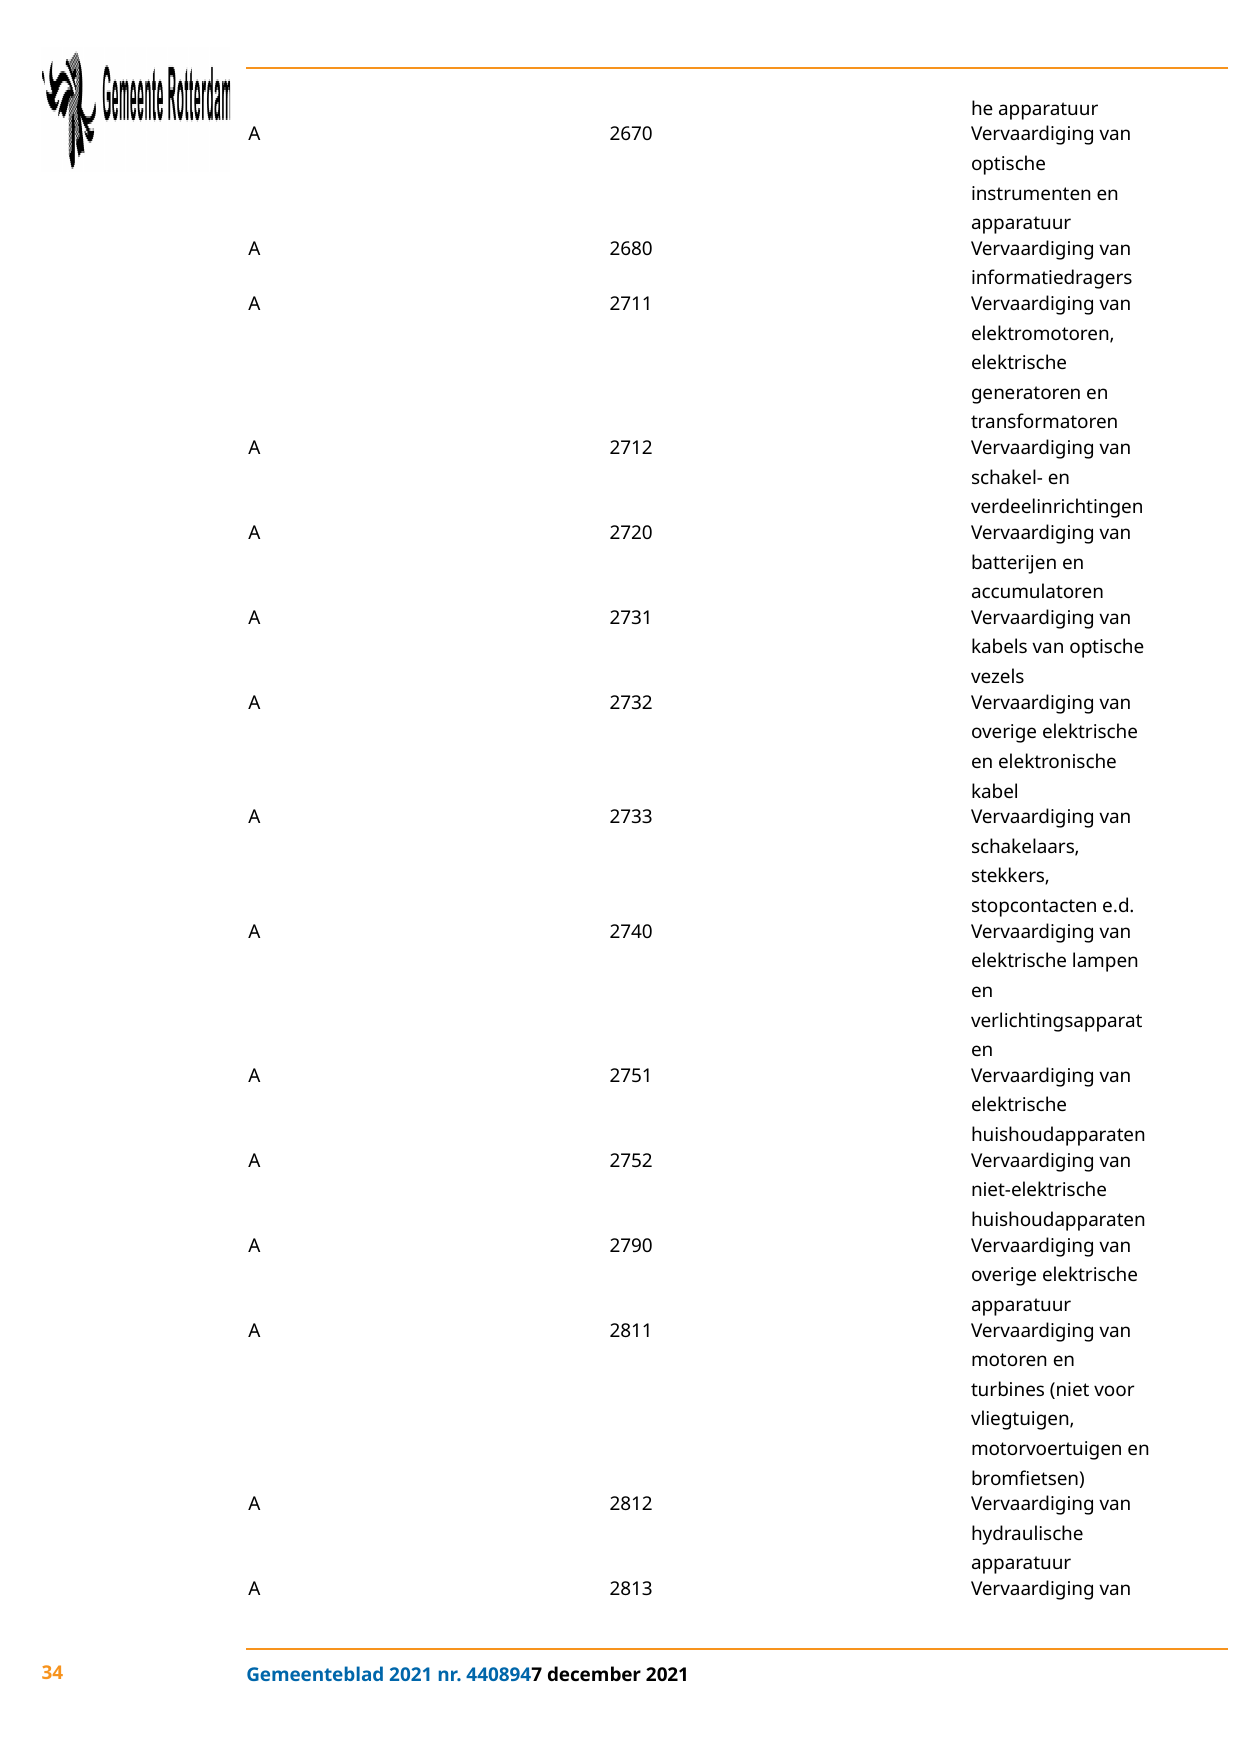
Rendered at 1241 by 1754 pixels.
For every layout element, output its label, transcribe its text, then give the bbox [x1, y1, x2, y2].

table_cell Vervaardiging van elektrische lampen en verlichtingsapparaten [971, 918, 1152, 1062]
table_cell Vervaardiging van hydraulische apparatuur [971, 1490, 1152, 1575]
table_cell 2712 [609, 434, 971, 519]
table_cell A [248, 1147, 609, 1232]
table_cell Vervaardiging van overige elektrische en elektronische kabel [971, 689, 1152, 803]
table_cell A [248, 1317, 609, 1490]
table_cell Vervaardiging van optische instrumenten en apparatuur [971, 121, 1152, 235]
table_cell Vervaardiging van batterijen en accumulatoren [971, 519, 1152, 604]
table_cell A [248, 604, 609, 689]
table_cell [609, 95, 971, 121]
table_cell A [248, 689, 609, 803]
table_cell A [248, 235, 609, 290]
table_cell 2680 [609, 235, 971, 290]
table_cell 2813 [609, 1575, 971, 1601]
table_cell A [248, 1490, 609, 1575]
table_cell A [248, 1575, 609, 1601]
table_cell 2733 [609, 804, 971, 918]
table_cell 2740 [609, 918, 971, 1062]
table_cell A [248, 918, 609, 1062]
table_cell 2752 [609, 1147, 971, 1232]
picture [41, 47, 231, 172]
table_cell Vervaardiging van elektrische huishoudapparaten [971, 1062, 1152, 1147]
table_cell Vervaardiging van niet-elektrische huishoudapparaten [971, 1147, 1152, 1232]
table_cell he apparatuur [971, 95, 1152, 121]
table_cell A [248, 121, 609, 235]
table_cell Vervaardiging van schakelaars, stekkers, stopcontacten e.d. [971, 804, 1152, 918]
table_cell A [248, 434, 609, 519]
table_cell 2720 [609, 519, 971, 604]
table_cell 2811 [609, 1317, 971, 1490]
table_cell A [248, 1062, 609, 1147]
table_cell A [248, 804, 609, 918]
table_cell Vervaardiging van [971, 1575, 1152, 1601]
table_cell A [248, 1232, 609, 1317]
table_cell A [248, 519, 609, 604]
table_cell Vervaardiging van kabels van optische vezels [971, 604, 1152, 689]
table_cell 2731 [609, 604, 971, 689]
table_cell 2812 [609, 1490, 971, 1575]
table_cell A [248, 290, 609, 434]
table_cell Vervaardiging van motoren en turbines (niet voor vliegtuigen, motorvoertuigen en bromfietsen) [971, 1317, 1152, 1490]
table_cell 2790 [609, 1232, 971, 1317]
table_cell 2670 [609, 121, 971, 235]
table_cell Vervaardiging van elektromotoren, elektrische generatoren en transformatoren [971, 290, 1152, 434]
table_cell Vervaardiging van informatiedragers [971, 235, 1152, 290]
table_cell [248, 95, 609, 121]
table_cell 2711 [609, 290, 971, 434]
table_cell Vervaardiging van schakel- en verdeelinrichtingen [971, 434, 1152, 519]
table_cell Vervaardiging van overige elektrische apparatuur [971, 1232, 1152, 1317]
table_cell 2732 [609, 689, 971, 803]
table_cell 2751 [609, 1062, 971, 1147]
